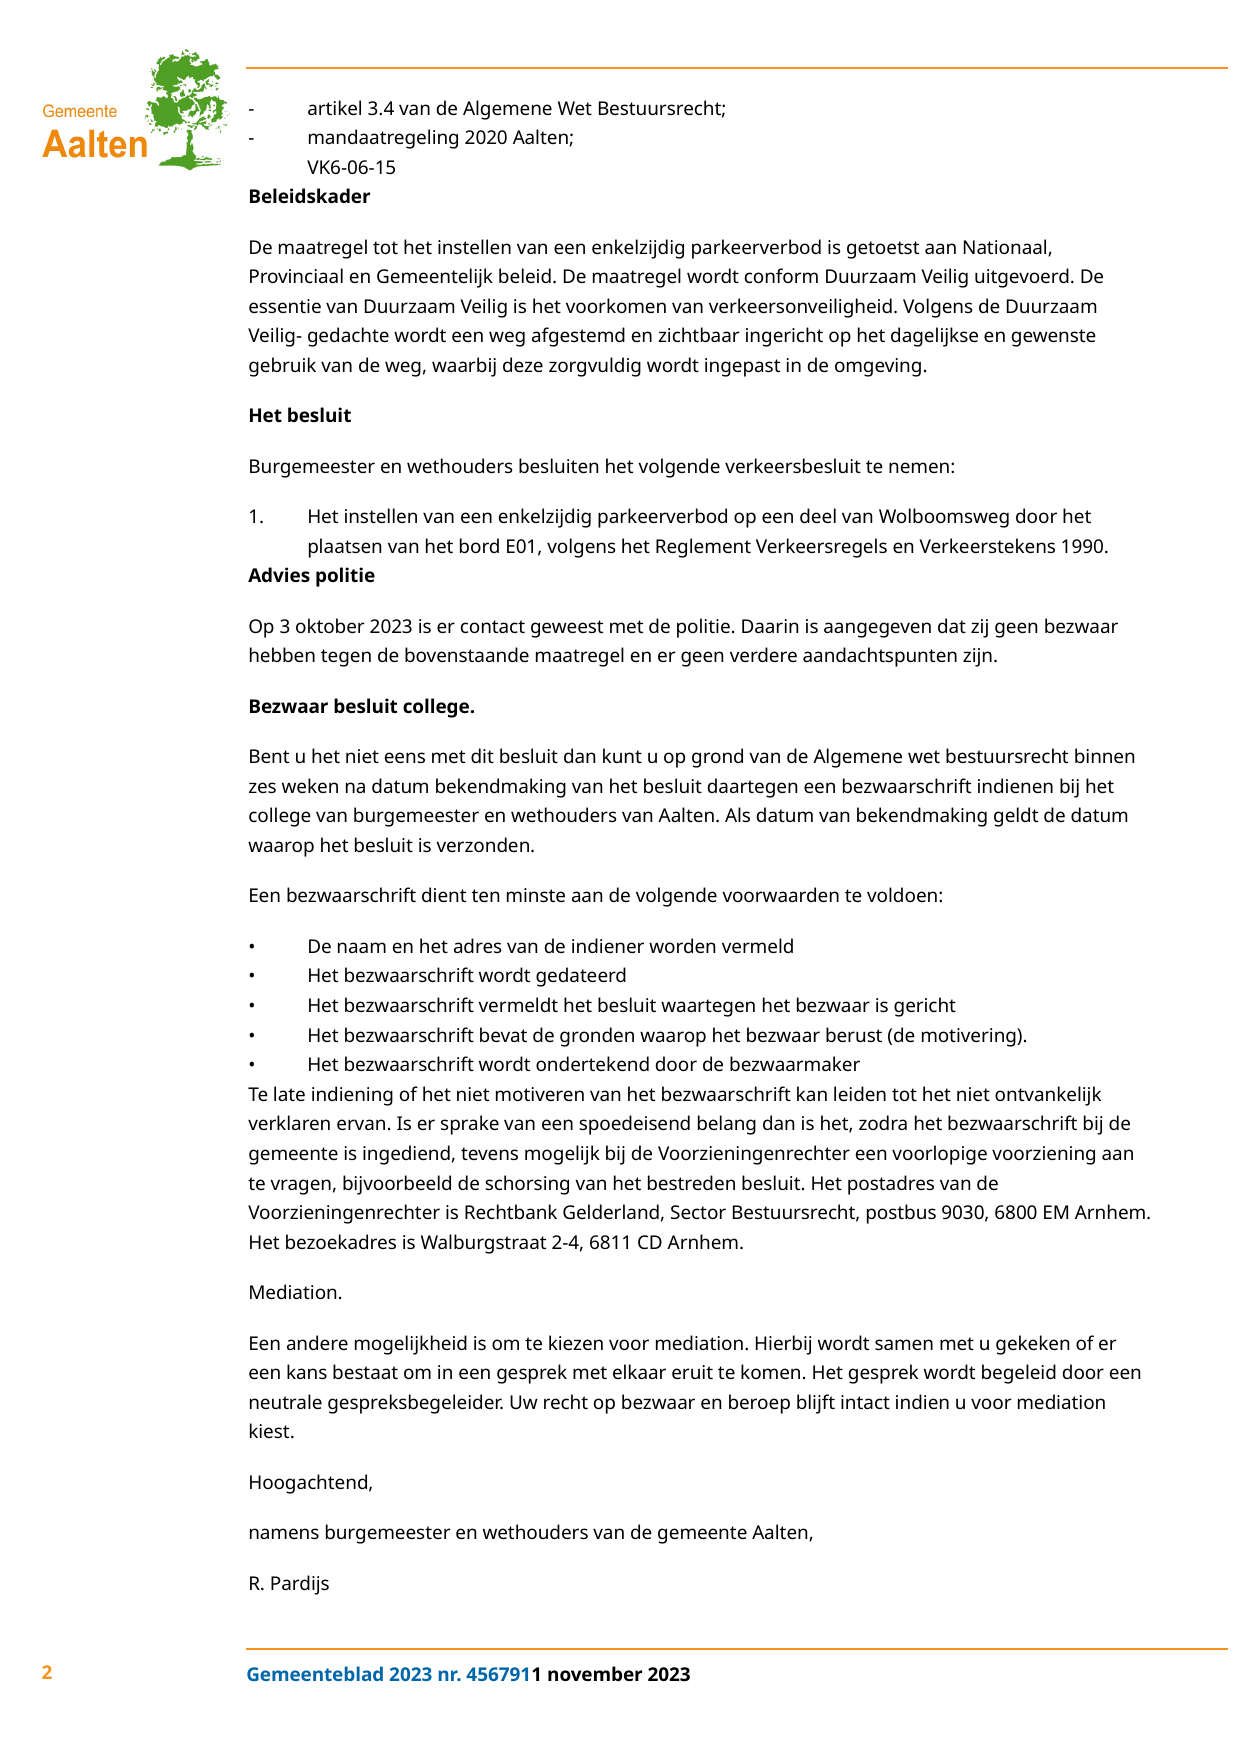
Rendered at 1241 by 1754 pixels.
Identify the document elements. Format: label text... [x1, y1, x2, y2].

list Het instellen van een enkelzijdig parkeerverbod op een deel van Wolboomsweg door het plaatsen van het bord E01, volgens het Reglement Verkeersregels en Verkeerstekens 1990. [248, 503, 1152, 559]
text De maatregel tot het instellen van een enkelzijdig parkeerverbod is getoetst aan Nationaal, Provinciaal en Gemeentelijk beleid. De maatregel wordt conform Duurzaam Veilig uitgevoerd. De essentie van Duurzaam Veilig is het voorkomen van verkeersonveiligheid. Volgens de Duurzaam Veilig- gedachte wordt een weg afgestemd en zichtbaar ingericht op het dagelijkse en gewenste gebruik van de weg, waarbij deze zorgvuldig wordt ingepast in de omgeving. [248, 234, 1152, 378]
text Beleidskader [248, 183, 1152, 209]
text Het besluit [248, 403, 1152, 428]
text Te late indiening of het niet motiveren van het bezwaarschrift kan leiden tot het niet ontvankelijk verklaren ervan. Is er sprake van een spoedeisend belang dan is het, zodra het bezwaarschrift bij de gemeente is ingediend, tevens mogelijk bij de Voorzieningenrechter een voorlopige voorziening aan te vragen, bijvoorbeeld de schorsing van het bestreden besluit. Het postadres van de Voorzieningenrechter is Rechtbank Gelderland, Sector Bestuursrecht, postbus 9030, 6800 EM Arnhem. Het bezoekadres is Walburgstraat 2-4, 6811 CD Arnhem. [248, 1081, 1152, 1255]
text Een andere mogelijkheid is om te kiezen voor mediation. Hierbij wordt samen met u gekeken of er een kans bestaat om in een gesprek met elkaar eruit te komen. Het gesprek wordt begeleid door een neutrale gespreksbegeleider. Uw recht op bezwaar en beroep blijft intact indien u voor mediation kiest. [248, 1330, 1152, 1444]
text Bezwaar besluit college. [248, 693, 1152, 719]
text namens burgemeester en wethouders van de gemeente Aalten, [248, 1519, 1152, 1545]
list Het bezwaarschrift vermeldt het besluit waartegen het bezwaar is gericht [248, 992, 1152, 1018]
text Burgemeester en wethouders besluiten het volgende verkeersbesluit te nemen: [248, 453, 1152, 479]
text Een bezwaarschrift dient ten minste aan de volgende voorwaarden te voldoen: [248, 883, 1152, 908]
list artikel 3.4 van de Algemene Wet Bestuursrecht; [248, 95, 1152, 121]
text Hoogachtend, [248, 1469, 1152, 1495]
text Mediation. [248, 1279, 1152, 1305]
picture [41, 47, 231, 172]
list VK6-06-15 [248, 154, 1152, 180]
text Bent u het niet eens met dit besluit dan kunt u op grond van de Algemene wet bestuursrecht binnen zes weken na datum bekendmaking van het besluit daartegen een bezwaarschrift indienen bij het college van burgemeester en wethouders van Aalten. Als datum van bekendmaking geldt de datum waarop het besluit is verzonden. [248, 743, 1152, 858]
list De naam en het adres van de indiener worden vermeld [248, 933, 1152, 959]
list mandaatregeling 2020 Aalten; [248, 124, 1152, 150]
text Op 3 oktober 2023 is er contact geweest met de politie. Daarin is aangegeven dat zij geen bezwaar hebben tegen de bovenstaande maatregel en er geen verdere aandachtspunten zijn. [248, 613, 1152, 668]
list Het bezwaarschrift wordt gedateerd [248, 963, 1152, 988]
text Advies politie [248, 563, 1152, 588]
list Het bezwaarschrift bevat de gronden waarop het bezwaar berust (de motivering). [248, 1022, 1152, 1048]
text R. Pardijs [248, 1570, 1152, 1596]
list Het bezwaarschrift wordt ondertekend door de bezwaarmaker [248, 1051, 1152, 1077]
